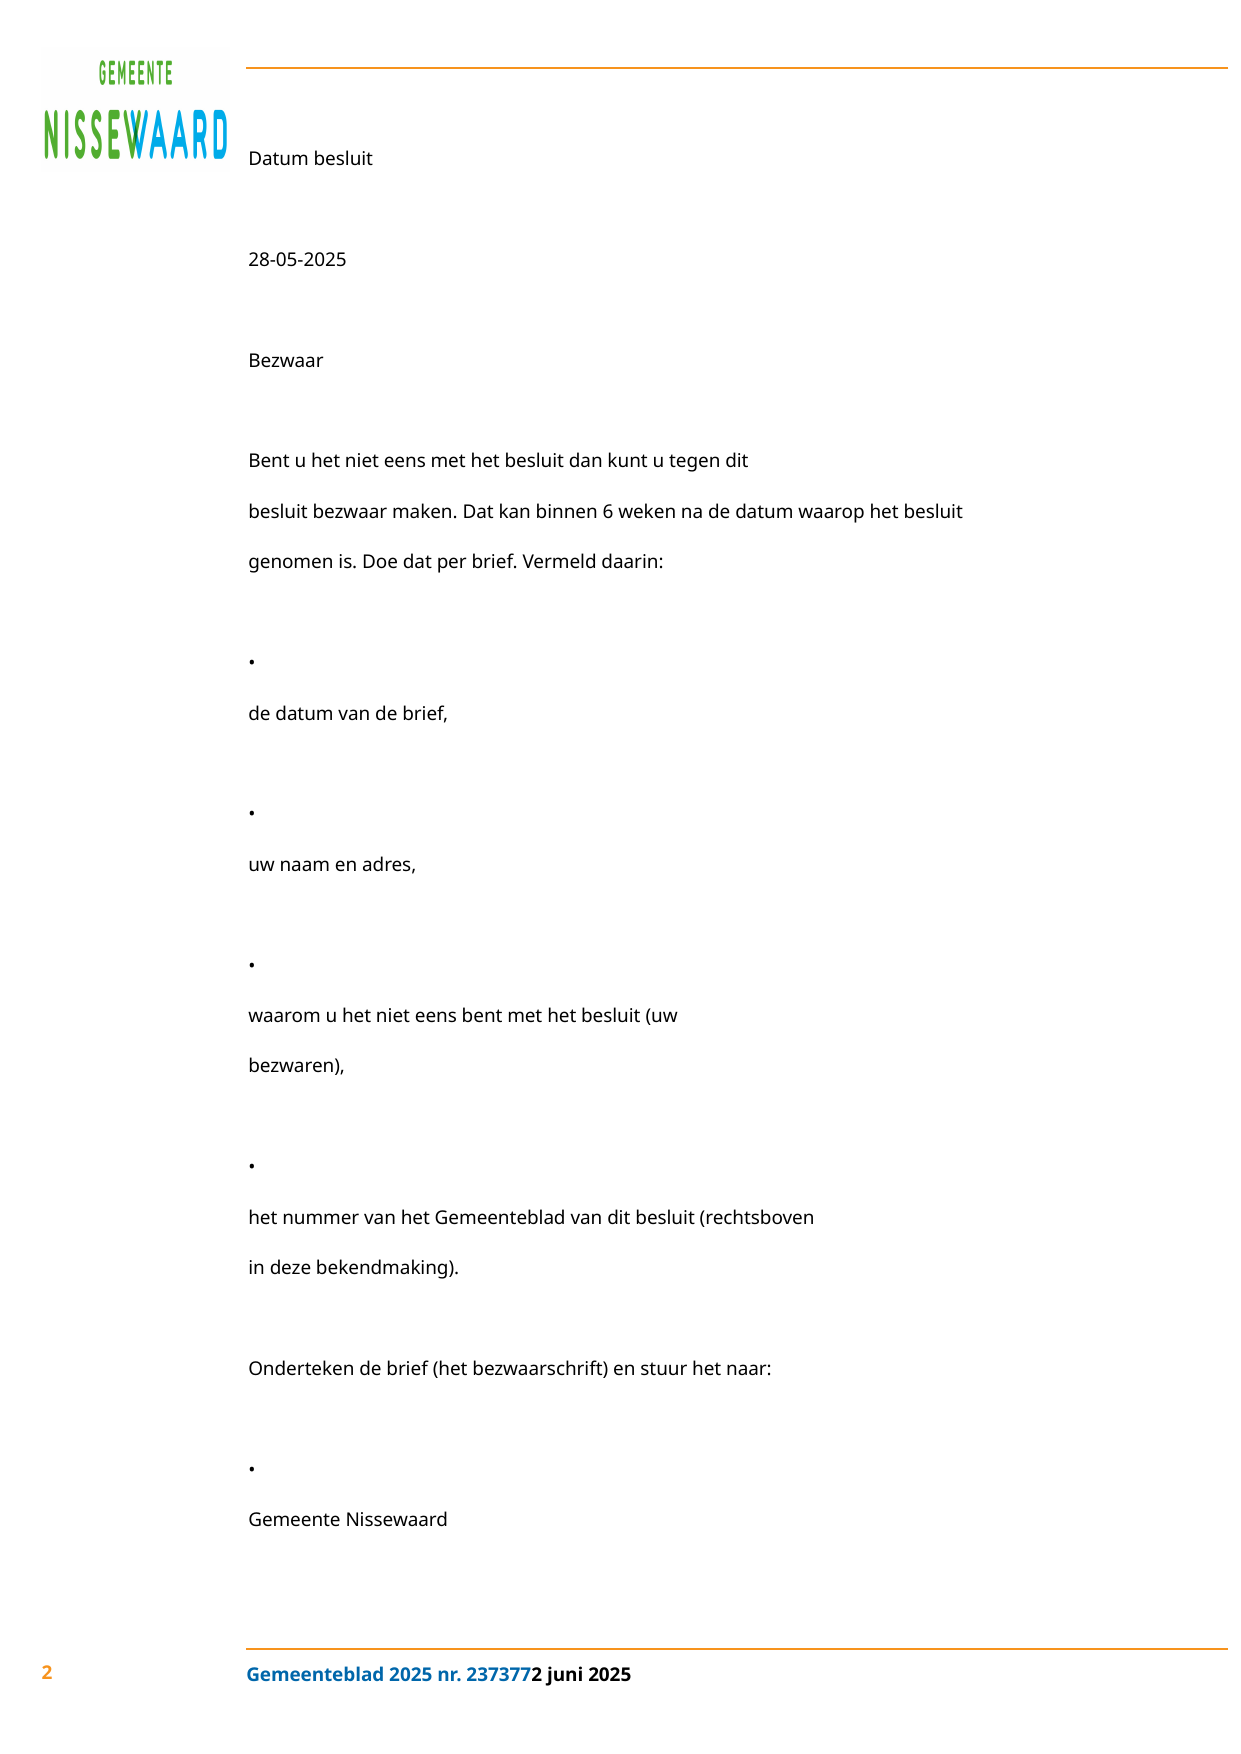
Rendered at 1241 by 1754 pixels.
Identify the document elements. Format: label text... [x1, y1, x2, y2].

text genomen is. Doe dat per brief. Vermeld daarin: [248, 548, 1152, 574]
text het nummer van het Gemeenteblad van dit besluit (rechtsboven [248, 1204, 1152, 1230]
text Onderteken de brief (het bezwaarschrift) en stuur het naar: [248, 1355, 1152, 1381]
text Bezwaar [248, 347, 1152, 373]
text waarom u het niet eens bent met het besluit (uw [248, 1002, 1152, 1028]
text de datum van de brief, [248, 700, 1152, 726]
text • [248, 1456, 1152, 1482]
picture [41, 47, 231, 172]
text Bent u het niet eens met het besluit dan kunt u tegen dit [248, 448, 1152, 473]
text uw naam en adres, [248, 851, 1152, 877]
text • [248, 801, 1152, 826]
text 28-05-2025 [248, 246, 1152, 272]
text • [248, 1153, 1152, 1179]
text • [248, 649, 1152, 675]
text bezwaren), [248, 1053, 1152, 1078]
text • [248, 952, 1152, 978]
text besluit bezwaar maken. Dat kan binnen 6 weken na de datum waarop het besluit [248, 498, 1152, 524]
text Datum besluit [248, 145, 1152, 171]
text in deze bekendmaking). [248, 1254, 1152, 1280]
text Gemeente Nissewaard [248, 1506, 1152, 1532]
